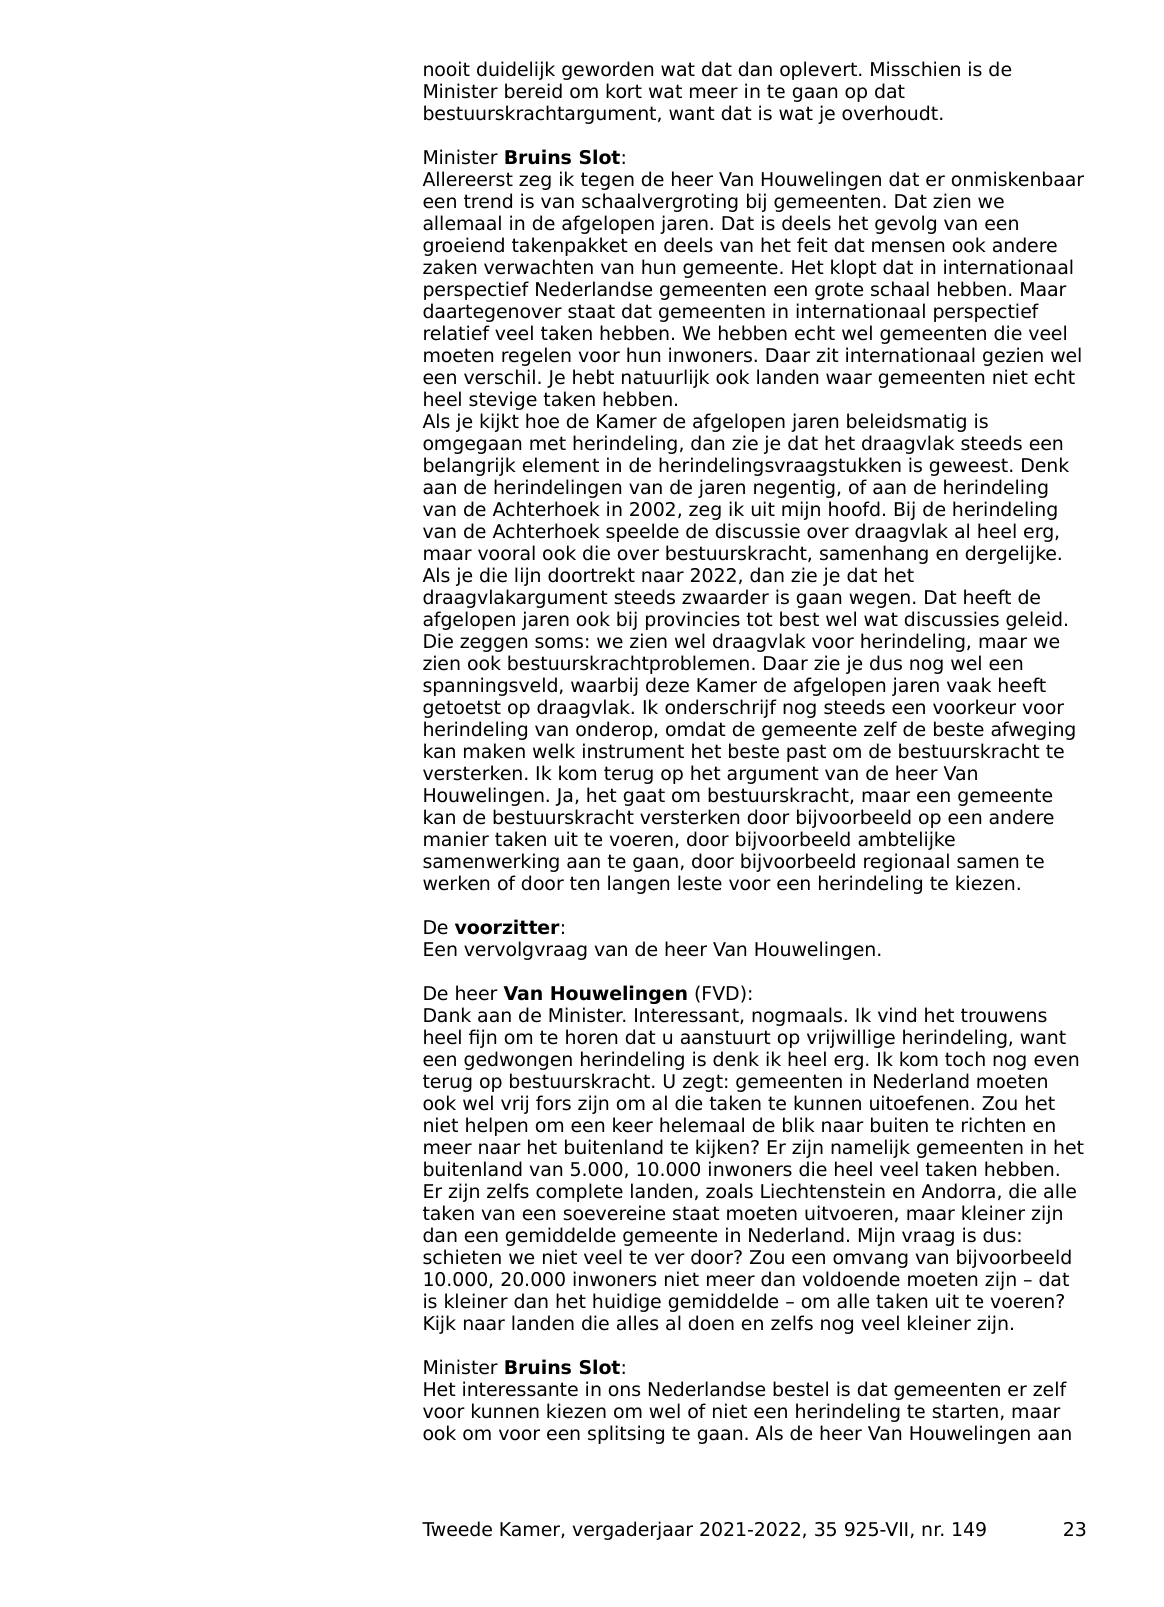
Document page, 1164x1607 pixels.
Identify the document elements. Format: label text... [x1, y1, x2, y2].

text nooit duidelijk geworden wat dat dan oplevert. Misschien is de Minister bereid om kort wat meer in te gaan op dat bestuurskrachtargument, want dat is wat je overhoudt. [422, 59, 1087, 125]
text Dank aan de Minister. Interessant, nogmaals. Ik vind het trouwens heel fijn om te horen dat u aanstuurt op vrijwillige herindeling, want een gedwongen herindeling is denk ik heel erg. Ik kom toch nog even terug op bestuurskracht. U zegt: gemeenten in Nederland moeten ook wel vrij fors zijn om al die taken te kunnen uitoefenen. Zou het niet helpen om een keer helemaal de blik naar buiten te richten en meer naar het buitenland te kijken? Er zijn namelijk gemeenten in het buitenland van 5.000, 10.000 inwoners die heel veel taken hebben. Er zijn zelfs complete landen, zoals Liechtenstein en Andorra, die alle taken van een soevereine staat moeten uitvoeren, maar kleiner zijn dan een gemiddelde gemeente in Nederland. Mijn vraag is dus: schieten we niet veel te ver door? Zou een omvang van bijvoorbeeld 10.000, 20.000 inwoners niet meer dan voldoende moeten zijn – dat is kleiner dan het huidige gemiddelde – om alle taken uit te voeren? Kijk naar landen die alles al doen en zelfs nog veel kleiner zijn. [422, 1005, 1087, 1334]
text De voorzitter: [422, 917, 1087, 939]
text Minister Bruins Slot: [422, 1357, 1087, 1379]
text Minister Bruins Slot: [422, 147, 1087, 169]
text De heer Van Houwelingen (FVD): [422, 983, 1087, 1005]
text Als je kijkt hoe de Kamer de afgelopen jaren beleidsmatig is omgegaan met herindeling, dan zie je dat het draagvlak steeds een belangrijk element in de herindelingsvraagstukken is geweest. Denk aan de herindelingen van de jaren negentig, of aan de herindeling van de Achterhoek in 2002, zeg ik uit mijn hoofd. Bij de herindeling van de Achterhoek speelde de discussie over draagvlak al heel erg, maar vooral ook die over bestuurskracht, samenhang en dergelijke. Als je die lijn doortrekt naar 2022, dan zie je dat het draagvlakargument steeds zwaarder is gaan wegen. Dat heeft de afgelopen jaren ook bij provincies tot best wel wat discussies geleid. Die zeggen soms: we zien wel draagvlak voor herindeling, maar we zien ook bestuurskrachtproblemen. Daar zie je dus nog wel een spanningsveld, waarbij deze Kamer de afgelopen jaren vaak heeft getoetst op draagvlak. Ik onderschrijf nog steeds een voorkeur voor herindeling van onderop, omdat de gemeente zelf de beste afweging kan maken welk instrument het beste past om de bestuurskracht te versterken. Ik kom terug op het argument van de heer Van Houwelingen. Ja, het gaat om bestuurskracht, maar een gemeente kan de bestuurskracht versterken door bijvoorbeeld op een andere manier taken uit te voeren, door bijvoorbeeld ambtelijke samenwerking aan te gaan, door bijvoorbeeld regionaal samen te werken of door ten langen leste voor een herindeling te kiezen. [422, 411, 1087, 894]
text Allereerst zeg ik tegen de heer Van Houwelingen dat er onmiskenbaar een trend is van schaalvergroting bij gemeenten. Dat zien we allemaal in de afgelopen jaren. Dat is deels het gevolg van een groeiend takenpakket en deels van het feit dat mensen ook andere zaken verwachten van hun gemeente. Het klopt dat in internationaal perspectief Nederlandse gemeenten een grote schaal hebben. Maar daartegenover staat dat gemeenten in internationaal perspectief relatief veel taken hebben. We hebben echt wel gemeenten die veel moeten regelen voor hun inwoners. Daar zit internationaal gezien wel een verschil. Je hebt natuurlijk ook landen waar gemeenten niet echt heel stevige taken hebben. [422, 169, 1087, 411]
text Het interessante in ons Nederlandse bestel is dat gemeenten er zelf voor kunnen kiezen om wel of niet een herindeling te starten, maar ook om voor een splitsing te gaan. Als de heer Van Houwelingen aan [422, 1379, 1087, 1444]
text Een vervolgvraag van de heer Van Houwelingen. [422, 939, 1087, 961]
